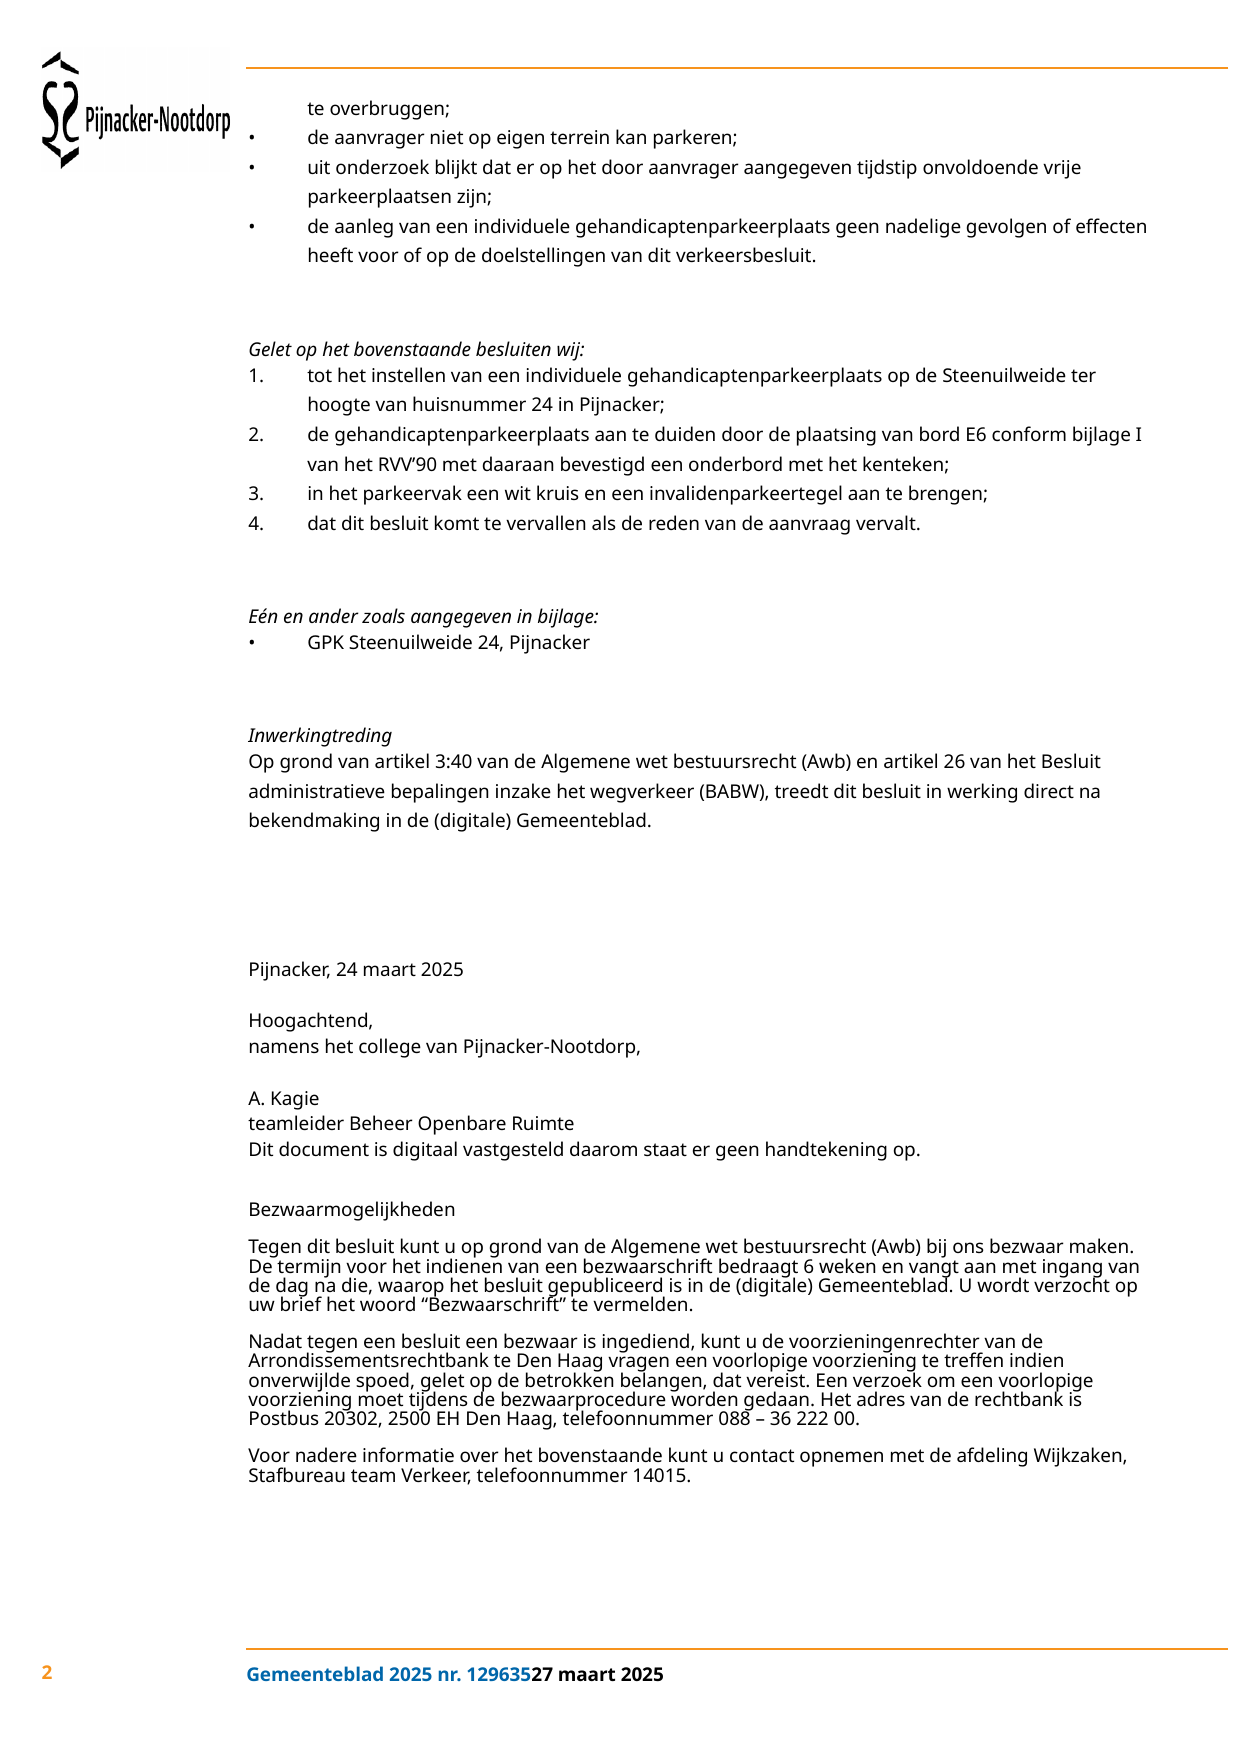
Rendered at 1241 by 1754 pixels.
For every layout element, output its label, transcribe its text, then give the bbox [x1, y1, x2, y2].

text A. Kagie [248, 1085, 1152, 1111]
text Voor nadere informatie over het bovenstaande kunt u contact opnemen met de afdeling Wijkzaken, Stafbureau team Verkeer, telefoonnummer 14015. [248, 1447, 1152, 1486]
text teamleider Beheer Openbare Ruimte [248, 1111, 1152, 1136]
list de aanleg van een individuele gehandicaptenparkeerplaats geen nadelige gevolgen of effecten heeft voor of op de doelstellingen van dit verkeersbesluit. [248, 213, 1152, 268]
text Gelet op het bovenstaande besluiten wij: [248, 336, 1152, 362]
text namens het college van Pijnacker-Nootdorp, [248, 1033, 1152, 1059]
list tot het instellen van een individuele gehandicaptenparkeerplaats op de Steenuilweide ter hoogte van huisnummer 24 in Pijnacker; [248, 362, 1152, 417]
text Pijnacker, 24 maart 2025 [248, 956, 1152, 982]
list te overbruggen; [248, 95, 1152, 121]
text Nadat tegen een besluit een bezwaar is ingediend, kunt u de voorzieningenrechter van de Arrondissementsrechtbank te Den Haag vragen een voorlopige voorziening te treffen indien onverwijlde spoed, gelet op de betrokken belangen, dat vereist. Een verzoek om een voorlopige voorziening moet tijdens de bezwaarprocedure worden gedaan. Het adres van de rechtbank is Postbus 20302, 2500 EH Den Haag, telefoonnummer 088 – 36 222 00. [248, 1333, 1152, 1429]
list de gehandicaptenparkeerplaats aan te duiden door de plaatsing van bord E6 conform bijlage I van het RVV’90 met daaraan bevestigd een onderbord met het kenteken; [248, 421, 1152, 476]
text Inwerkingtreding [248, 723, 1152, 748]
text Hoogachtend, [248, 1008, 1152, 1033]
list dat dit besluit komt te vervallen als de reden van de aanvraag vervalt. [248, 510, 1152, 536]
list uit onderzoek blijkt dat er op het door aanvrager aangegeven tijdstip onvoldoende vrije parkeerplaatsen zijn; [248, 154, 1152, 209]
picture [41, 47, 231, 172]
text Dit document is digitaal vastgesteld daarom staat er geen handtekening op. [248, 1136, 1152, 1162]
text Op grond van artikel 3:40 van de Algemene wet bestuursrecht (Awb) en artikel 26 van het Besluit administratieve bepalingen inzake het wegverkeer (BABW), treedt dit besluit in werking direct na bekendmaking in de (digitale) Gemeenteblad. [248, 748, 1152, 833]
text Bezwaarmogelijkheden [248, 1201, 1152, 1221]
list GPK Steenuilweide 24, Pijnacker [248, 629, 1152, 655]
text Tegen dit besluit kunt u op grond van de Algemene wet bestuursrecht (Awb) bij ons bezwaar maken. De termijn voor het indienen van een bezwaarschrift bedraagt 6 weken en vangt aan met ingang van de dag na die, waarop het besluit gepubliceerd is in de (digitale) Gemeenteblad. U wordt verzocht op uw brief het woord “Bezwaarschrift” te vermelden. [248, 1238, 1152, 1316]
list de aanvrager niet op eigen terrein kan parkeren; [248, 124, 1152, 150]
text Eén en ander zoals aangegeven in bijlage: [248, 603, 1152, 629]
list in het parkeervak een wit kruis en een invalidenparkeertegel aan te brengen; [248, 480, 1152, 506]
